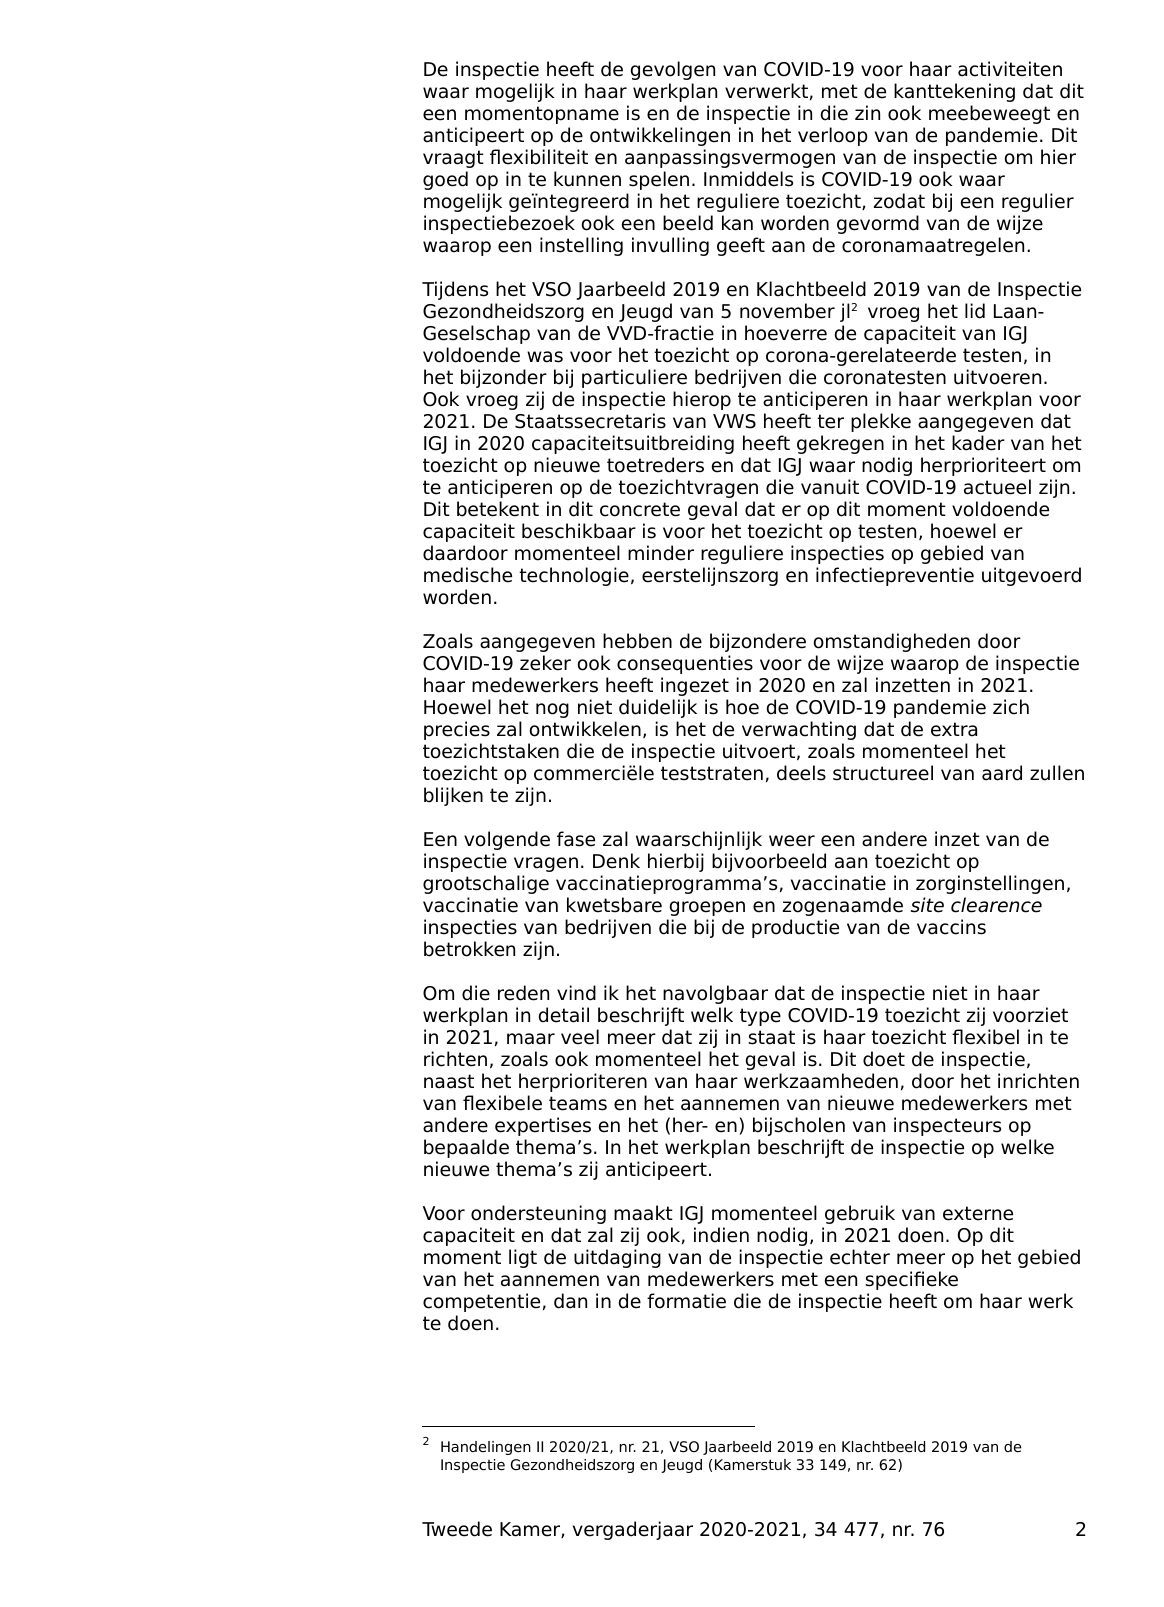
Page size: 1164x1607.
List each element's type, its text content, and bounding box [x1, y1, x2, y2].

text Tijdens het VSO Jaarbeeld 2019 en Klachtbeeld 2019 van de Inspectie Gezondheidszorg en Jeugd van 5 november jl vroeg het lid Laan-Geselschap van de VVD-fractie in hoeverre de capaciteit van IGJ voldoende was voor het toezicht op corona-gerelateerde testen, in het bijzonder bij particuliere bedrijven die coronatesten uitvoeren. Ook vroeg zij de inspectie hierop te anticiperen in haar werkplan voor 2021. De Staatssecretaris van VWS heeft ter plekke aangegeven dat IGJ in 2020 capaciteitsuitbreiding heeft gekregen in het kader van het toezicht op nieuwe toetreders en dat IGJ waar nodig herprioriteert om te anticiperen op de toezichtvragen die vanuit COVID-19 actueel zijn. Dit betekent in dit concrete geval dat er op dit moment voldoende capaciteit beschikbaar is voor het toezicht op testen, hoewel er daardoor momenteel minder reguliere inspecties op gebied van medische technologie, eerstelijnszorg en infectiepreventie uitgevoerd worden. [422, 279, 1087, 609]
text De inspectie heeft de gevolgen van COVID-19 voor haar activiteiten waar mogelijk in haar werkplan verwerkt, met de kanttekening dat dit een momentopname is en de inspectie in die zin ook meebeweegt en anticipeert op de ontwikkelingen in het verloop van de pandemie. Dit vraagt flexibiliteit en aanpassingsvermogen van de inspectie om hier goed op in te kunnen spelen. Inmiddels is COVID-19 ook waar mogelijk geïntegreerd in het reguliere toezicht, zodat bij een regulier inspectiebezoek ook een beeld kan worden gevormd van de wijze waarop een instelling invulling geeft aan de coronamaatregelen. [422, 59, 1087, 257]
text Zoals aangegeven hebben de bijzondere omstandigheden door COVID-19 zeker ook consequenties voor de wijze waarop de inspectie haar medewerkers heeft ingezet in 2020 en zal inzetten in 2021. Hoewel het nog niet duidelijk is hoe de COVID-19 pandemie zich precies zal ontwikkelen, is het de verwachting dat de extra toezichtstaken die de inspectie uitvoert, zoals momenteel het toezicht op commerciële teststraten, deels structureel van aard zullen blijken te zijn. [422, 631, 1087, 807]
text Een volgende fase zal waarschijnlijk weer een andere inzet van de inspectie vragen. Denk hierbij bijvoorbeeld aan toezicht op grootschalige vaccinatieprogramma’s, vaccinatie in zorginstellingen, vaccinatie van kwetsbare groepen en zogenaamde site clearence inspecties van bedrijven die bij de productie van de vaccins betrokken zijn. [422, 829, 1087, 961]
text Voor ondersteuning maakt IGJ momenteel gebruik van externe capaciteit en dat zal zij ook, indien nodig, in 2021 doen. Op dit moment ligt de uitdaging van de inspectie echter meer op het gebied van het aannemen van medewerkers met een specifieke competentie, dan in de formatie die de inspectie heeft om haar werk te doen. [422, 1203, 1087, 1335]
text Om die reden vind ik het navolgbaar dat de inspectie niet in haar werkplan in detail beschrijft welk type COVID-19 toezicht zij voorziet in 2021, maar veel meer dat zij in staat is haar toezicht flexibel in te richten, zoals ook momenteel het geval is. Dit doet de inspectie, naast het herprioriteren van haar werkzaamheden, door het inrichten van flexibele teams en het aannemen van nieuwe medewerkers met andere expertises en het (her- en) bijscholen van inspecteurs op bepaalde thema’s. In het werkplan beschrijft de inspectie op welke nieuwe thema’s zij anticipeert. [422, 983, 1087, 1181]
text Handelingen II 2020/21, nr. 21, VSO Jaarbeeld 2019 en Klachtbeeld 2019 van de Inspectie Gezondheidszorg en Jeugd (Kamerstuk 33 149, nr. 62) [422, 1435, 1087, 1474]
